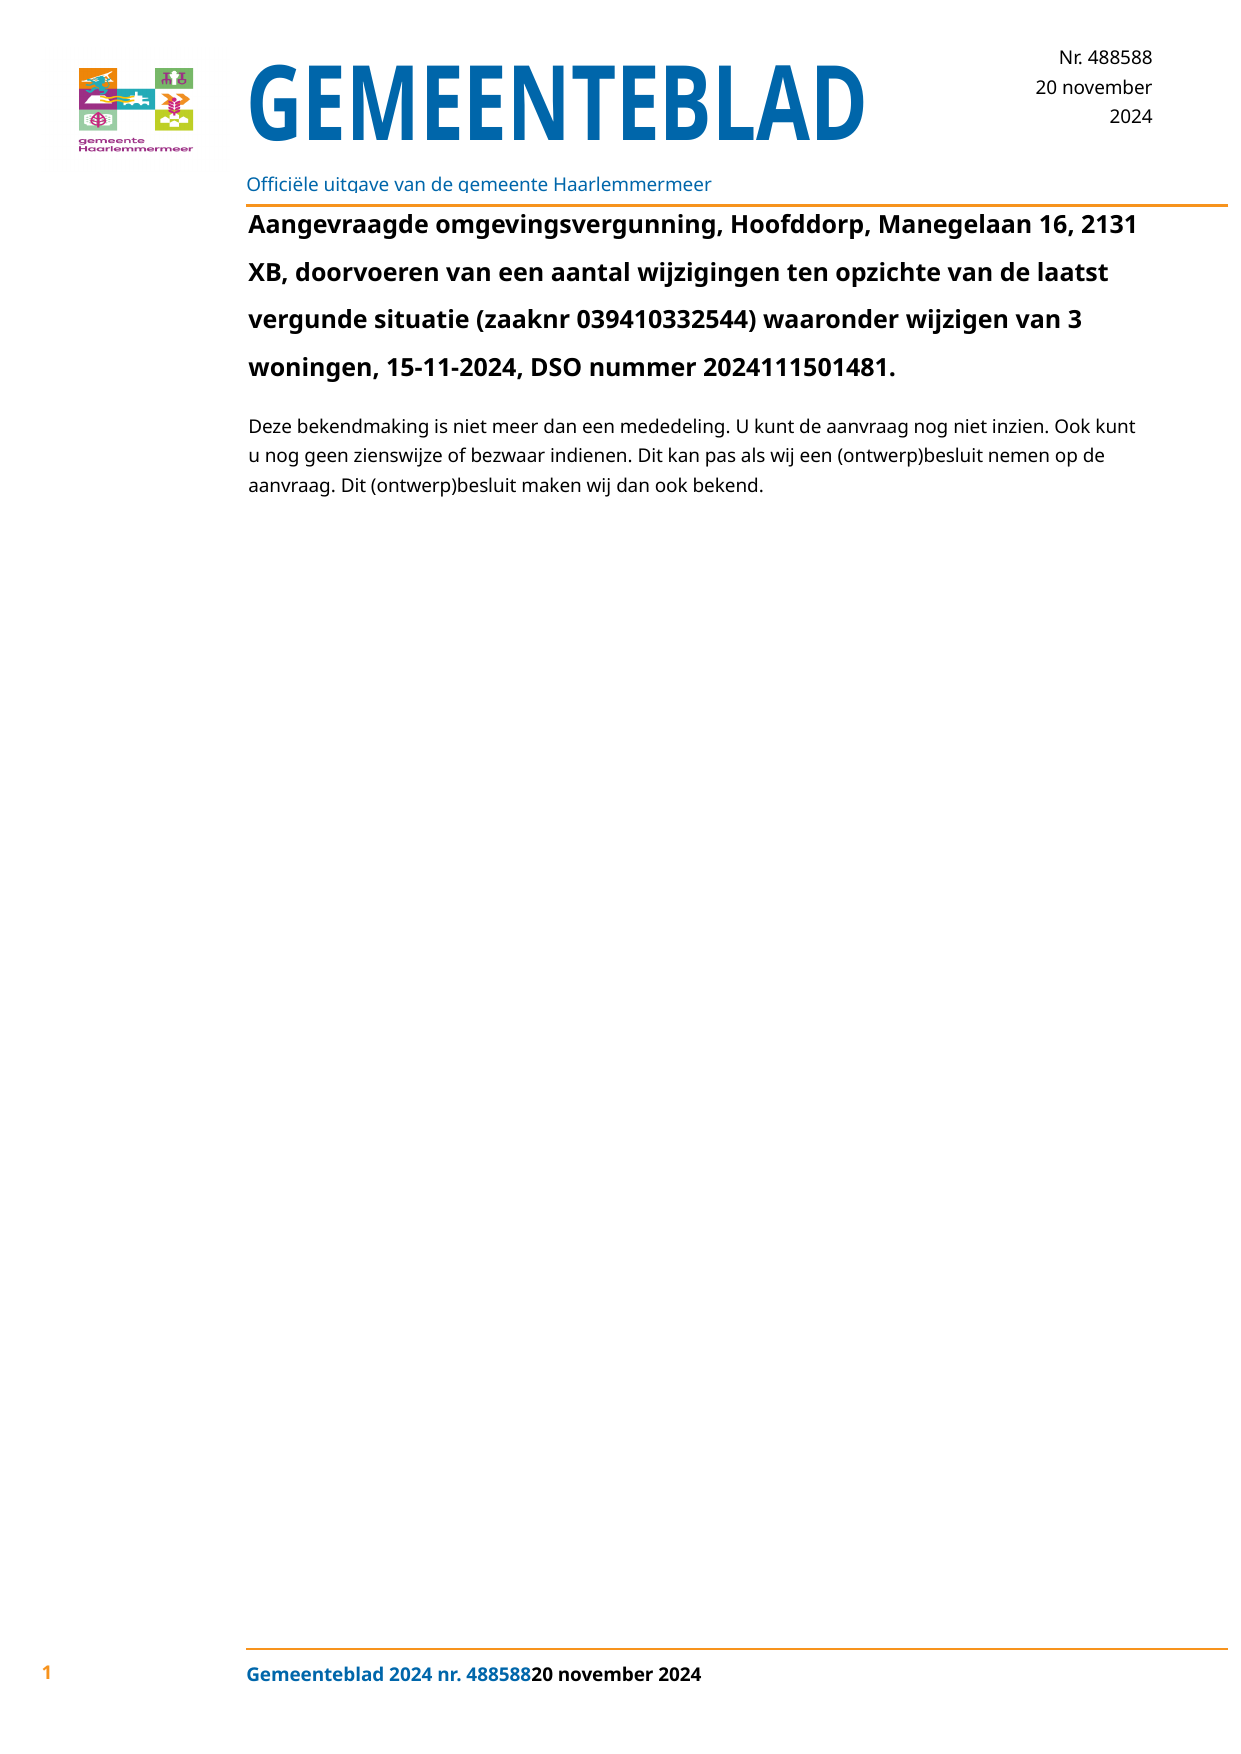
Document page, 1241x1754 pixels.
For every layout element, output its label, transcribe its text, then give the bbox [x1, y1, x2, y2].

picture [41, 47, 231, 172]
text Deze bekendmaking is niet meer dan een mededeling. U kunt de aanvraag nog niet inzien. Ook kunt u nog geen zienswijze of bezwaar indienen. Dit kan pas als wij een (ontwerp)besluit nemen op de aanvraag. Dit (ontwerp)besluit maken wij dan ook bekend. [248, 413, 1152, 498]
text Aangevraagde omgevingsvergunning, Hoofddorp, Manegelaan 16, 2131 XB, doorvoeren van een aantal wijzigingen ten opzichte van de laatst vergunde situatie (zaaknr 039410332544) waaronder wijzigen van 3 woningen, 15-11-2024, DSO nummer 2024111501481. [248, 207, 1152, 384]
